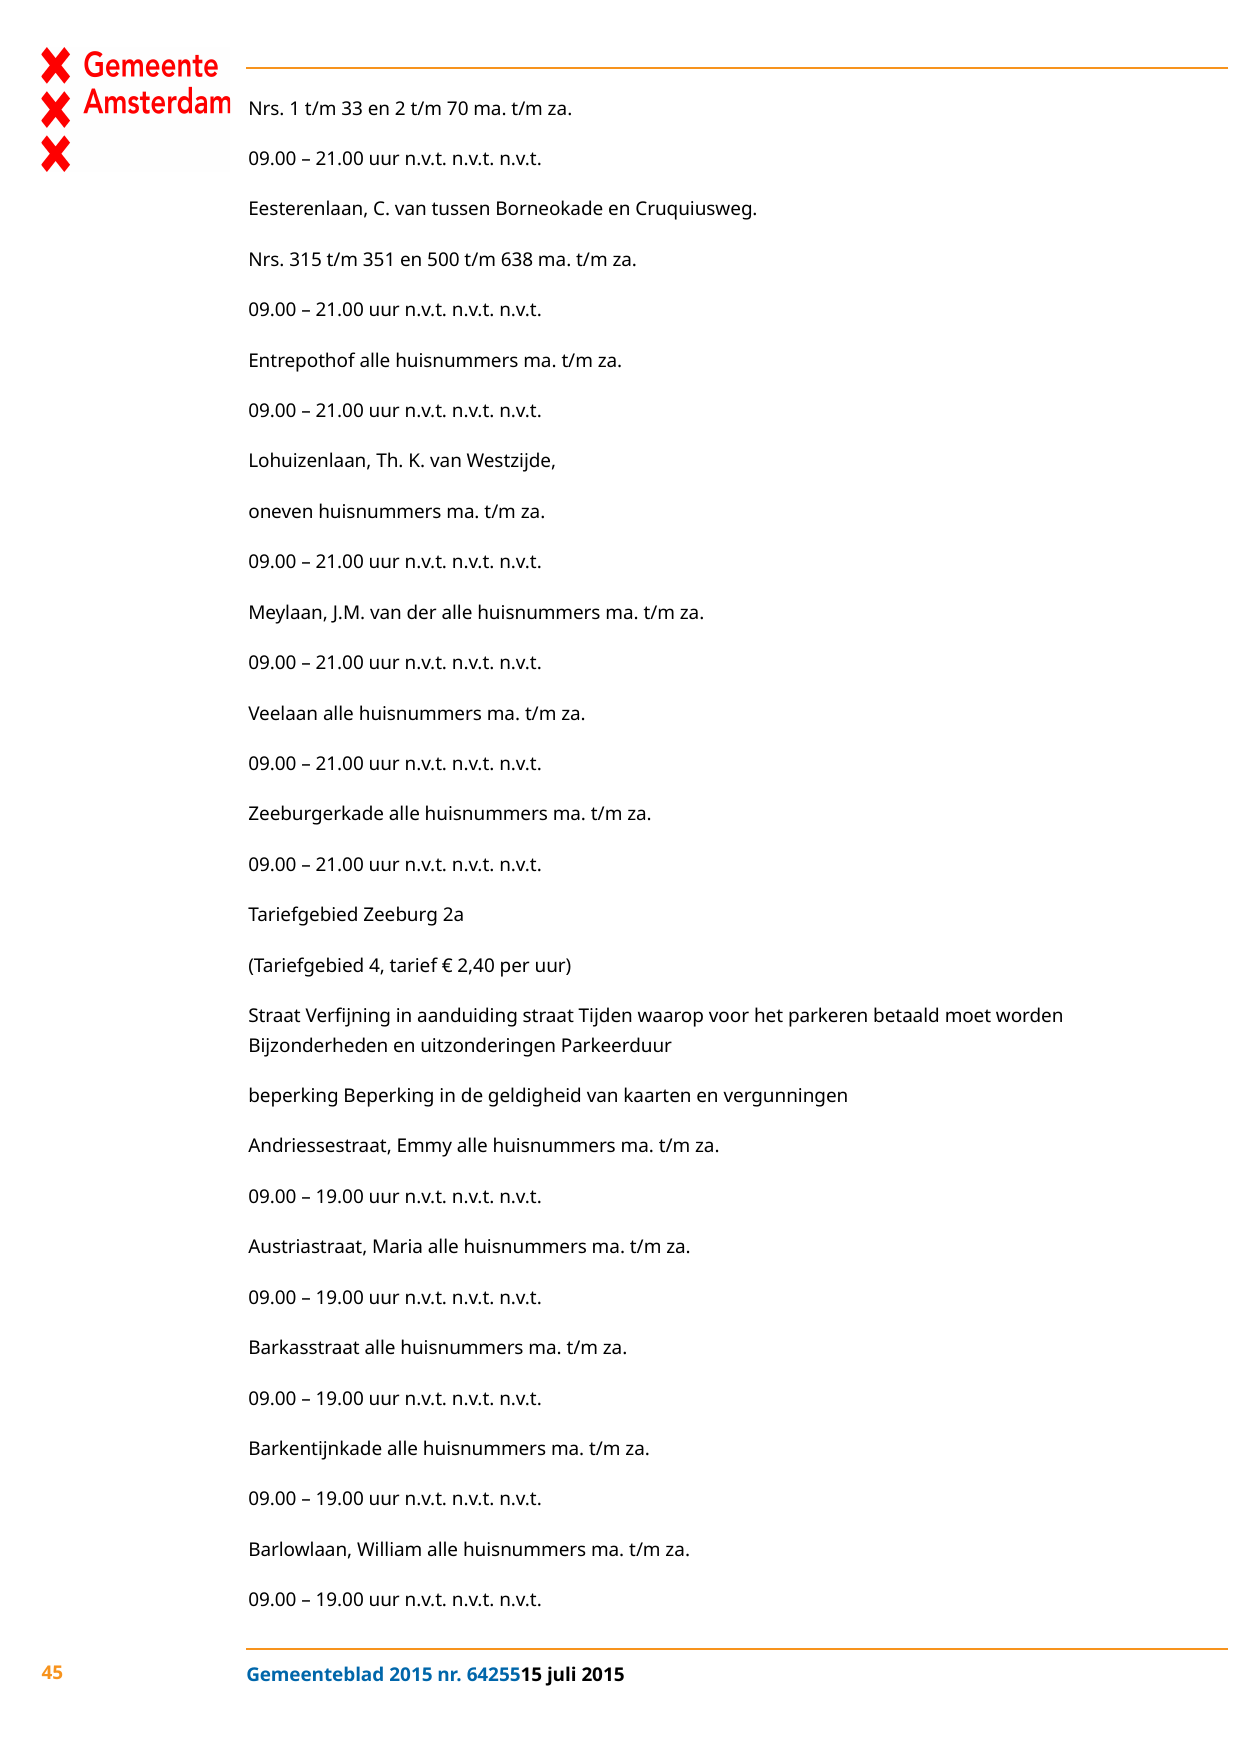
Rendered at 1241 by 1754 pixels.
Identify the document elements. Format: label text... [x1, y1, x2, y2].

text Barkentijnkade alle huisnummers ma. t/m za. [248, 1435, 1152, 1461]
text 09.00 – 21.00 uur n.v.t. n.v.t. n.v.t. [248, 649, 1152, 675]
text 09.00 – 21.00 uur n.v.t. n.v.t. n.v.t. [248, 397, 1152, 423]
text Zeeburgerkade alle huisnummers ma. t/m za. [248, 801, 1152, 826]
text Meylaan, J.M. van der alle huisnummers ma. t/m za. [248, 599, 1152, 625]
text 09.00 – 19.00 uur n.v.t. n.v.t. n.v.t. [248, 1486, 1152, 1511]
text Austriastraat, Maria alle huisnummers ma. t/m za. [248, 1233, 1152, 1259]
text (Tariefgebied 4, tarief € 2,40 per uur) [248, 952, 1152, 978]
text Entrepothof alle huisnummers ma. t/m za. [248, 347, 1152, 373]
text Barlowlaan, William alle huisnummers ma. t/m za. [248, 1536, 1152, 1562]
text oneven huisnummers ma. t/m za. [248, 498, 1152, 524]
text 09.00 – 21.00 uur n.v.t. n.v.t. n.v.t. [248, 548, 1152, 574]
text 09.00 – 19.00 uur n.v.t. n.v.t. n.v.t. [248, 1284, 1152, 1310]
text 09.00 – 19.00 uur n.v.t. n.v.t. n.v.t. [248, 1385, 1152, 1411]
text 09.00 – 21.00 uur n.v.t. n.v.t. n.v.t. [248, 145, 1152, 171]
text beperking Beperking in de geldigheid van kaarten en vergunningen [248, 1082, 1152, 1108]
text 09.00 – 21.00 uur n.v.t. n.v.t. n.v.t. [248, 750, 1152, 776]
text Andriessestraat, Emmy alle huisnummers ma. t/m za. [248, 1133, 1152, 1158]
text Veelaan alle huisnummers ma. t/m za. [248, 700, 1152, 726]
text Nrs. 315 t/m 351 en 500 t/m 638 ma. t/m za. [248, 246, 1152, 272]
text Barkasstraat alle huisnummers ma. t/m za. [248, 1334, 1152, 1360]
text 09.00 – 19.00 uur n.v.t. n.v.t. n.v.t. [248, 1586, 1152, 1612]
picture [41, 47, 231, 172]
text Tariefgebied Zeeburg 2a [248, 901, 1152, 927]
text 09.00 – 21.00 uur n.v.t. n.v.t. n.v.t. [248, 851, 1152, 877]
text 09.00 – 21.00 uur n.v.t. n.v.t. n.v.t. [248, 296, 1152, 322]
text Nrs. 1 t/m 33 en 2 t/m 70 ma. t/m za. [248, 95, 1152, 121]
text 09.00 – 19.00 uur n.v.t. n.v.t. n.v.t. [248, 1183, 1152, 1209]
text Lohuizenlaan, Th. K. van Westzijde, [248, 448, 1152, 473]
text Straat Verfijning in aanduiding straat Tijden waarop voor het parkeren betaald moet worden Bijzonderheden en uitzonderingen Parkeerduur [248, 1002, 1152, 1058]
text Eesterenlaan, C. van tussen Borneokade en Cruquiusweg. [248, 196, 1152, 221]
